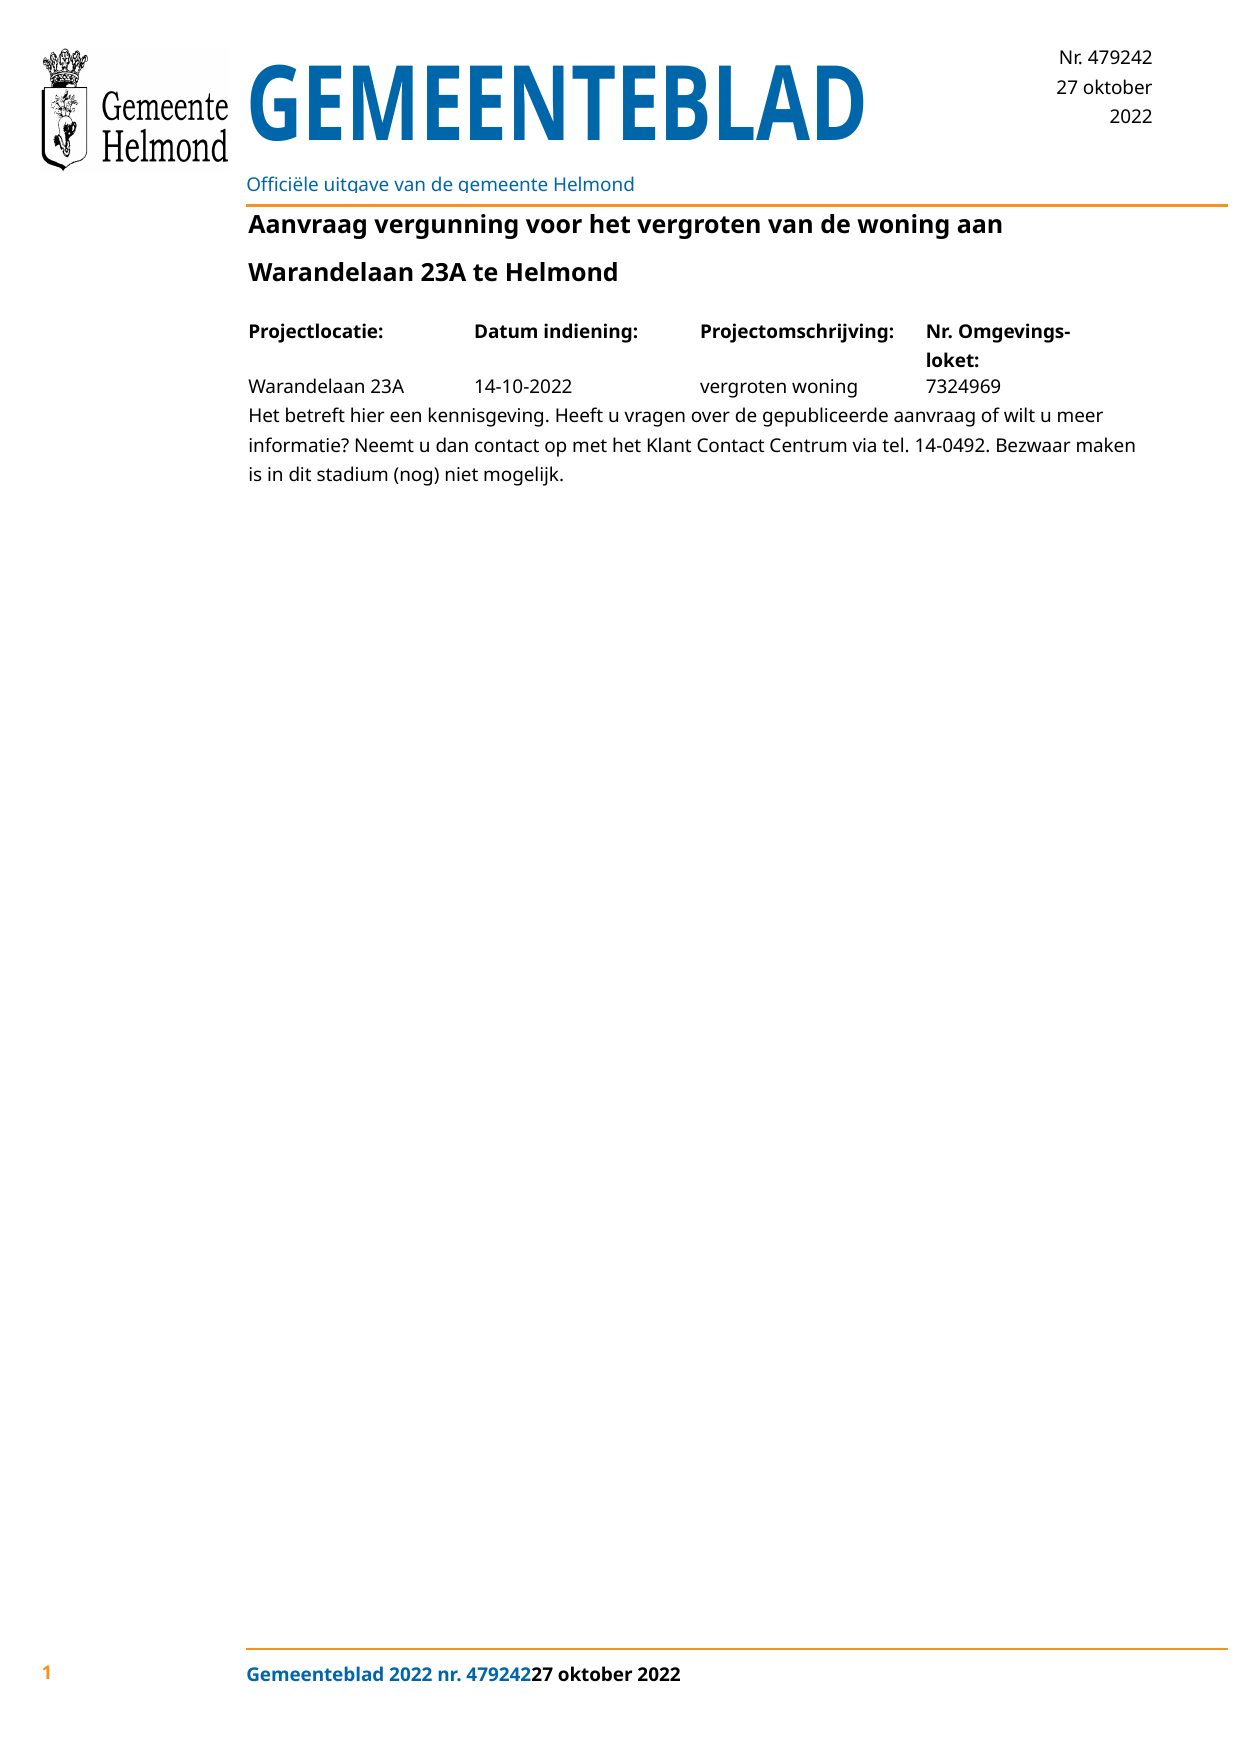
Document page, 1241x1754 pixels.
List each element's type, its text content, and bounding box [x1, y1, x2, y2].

table_header Projectomschrijving: [700, 318, 926, 373]
table_cell Warandelaan 23A [248, 373, 474, 399]
text Het betreft hier een kennisgeving. Heeft u vragen over de gepubliceerde aanvraag of wilt u meer informatie? Neemt u dan contact op met het Klant Contact Centrum via tel. 14-0492. Bezwaar maken is in dit stadium (nog) niet mogelijk. [248, 402, 1152, 487]
table_header Nr. Omgevings- loket: [926, 318, 1152, 373]
table_cell 14-10-2022 [474, 373, 700, 399]
table_cell vergroten woning [700, 373, 926, 399]
table_header Datum indiening: [474, 318, 700, 373]
table_cell 7324969 [926, 373, 1152, 399]
picture [41, 47, 231, 172]
table_header Projectlocatie: [248, 318, 474, 373]
text Aanvraag vergunning voor het vergroten van de woning aan Warandelaan 23A te Helmond [248, 207, 1152, 288]
